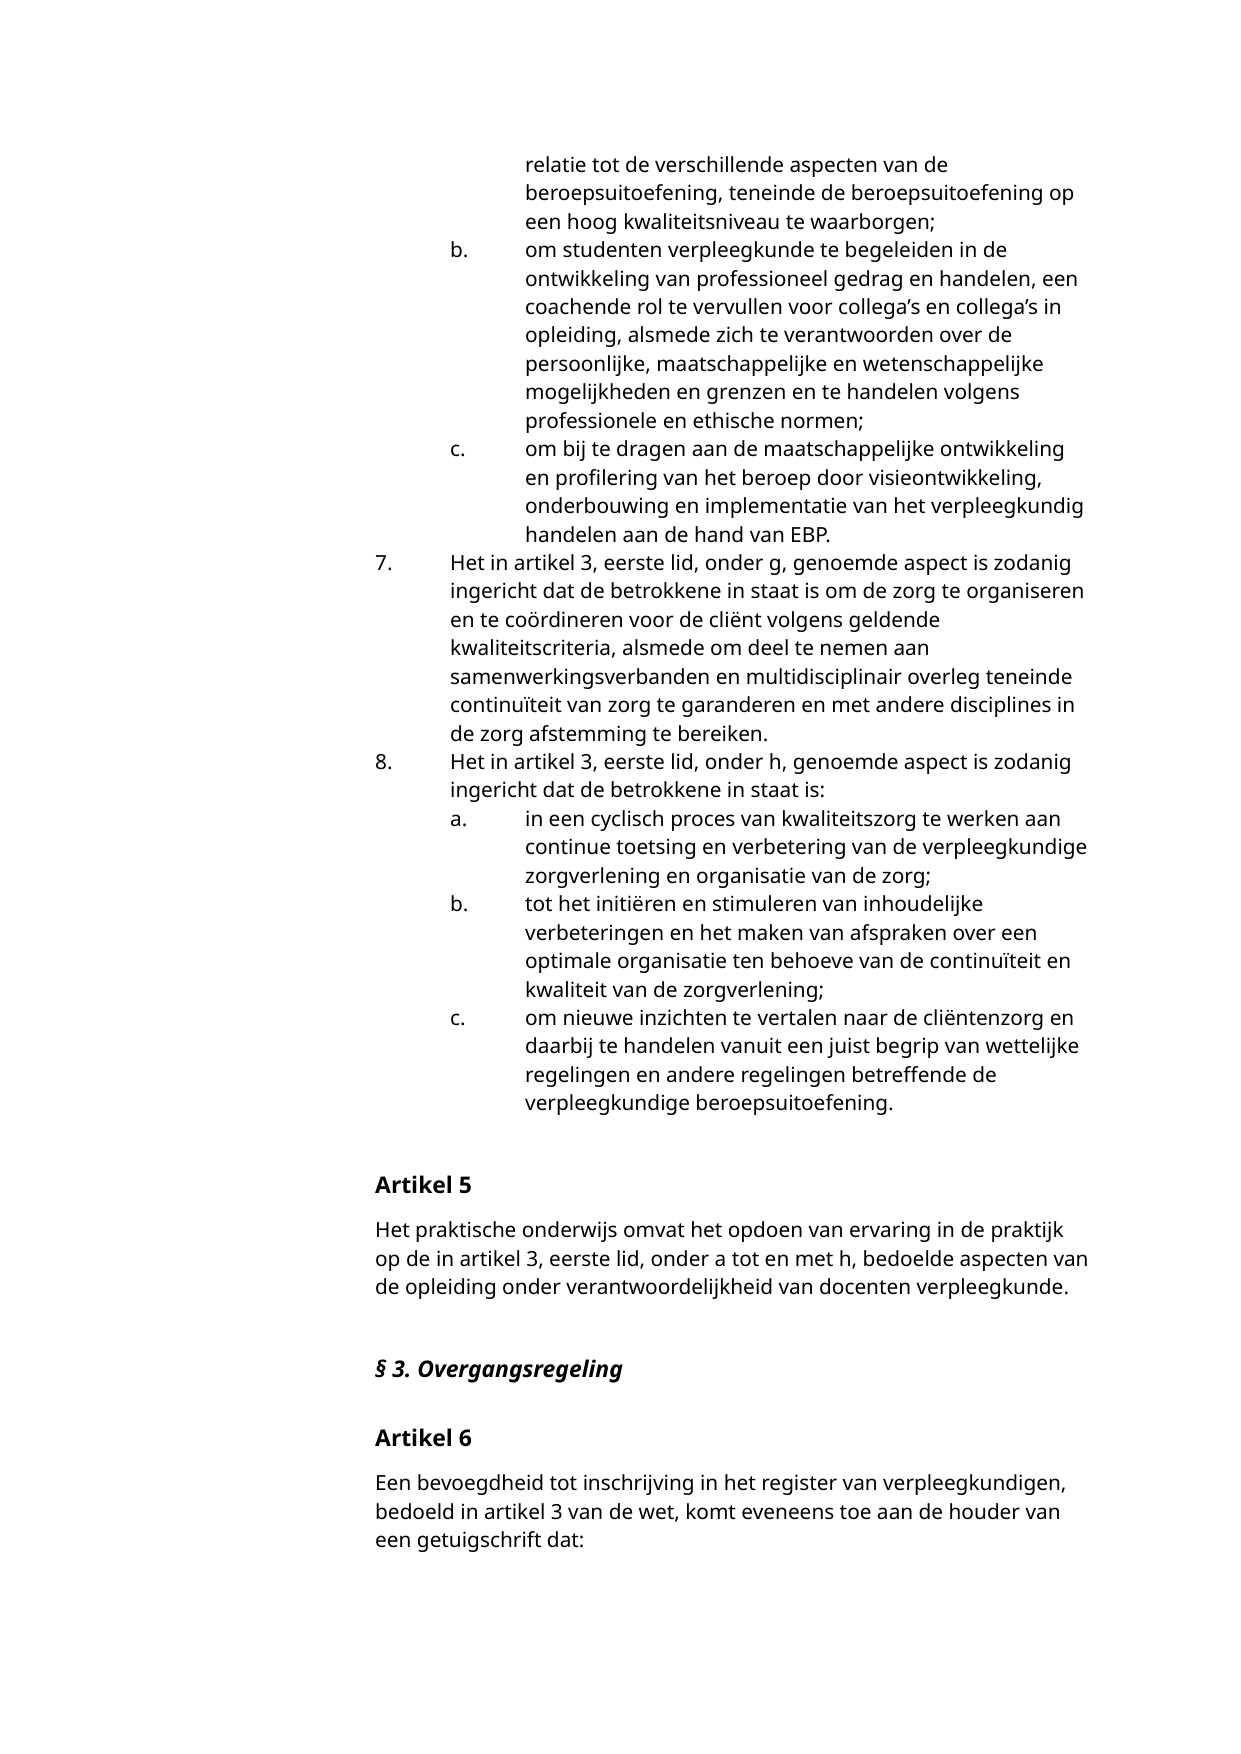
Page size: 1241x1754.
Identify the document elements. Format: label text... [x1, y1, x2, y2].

subtitle Artikel 5 [375, 1169, 1090, 1201]
text Het praktische onderwijs omvat het opdoen van ervaring in de praktijk op de in artikel 3, eerste lid, onder a tot en met h, bedoelde aspecten van de opleiding onder verantwoordelijkheid van docenten verpleegkunde. [375, 1216, 1090, 1301]
list Het in artikel 3, eerste lid, onder h, genoemde aspect is zodanig ingericht dat de betrokkene in staat is: [375, 747, 1090, 804]
list om bij te dragen aan de maatschappelijke ontwikkeling en profilering van het beroep door visieontwikkeling, onderbouwing en implementatie van het verpleegkundig handelen aan de hand van EBP. [450, 434, 1090, 548]
list relatie tot de verschillende aspecten van de beroepsuitoefening, teneinde de beroepsuitoefening op een hoog kwaliteitsniveau te waarborgen; [450, 150, 1090, 235]
list tot het initiëren en stimuleren van inhoudelijke verbeteringen en het maken van afspraken over een optimale organisatie ten behoeve van de continuïteit en kwaliteit van de zorgverlening; [450, 889, 1090, 1003]
list in een cyclisch proces van kwaliteitszorg te werken aan continue toetsing en verbetering van de verpleegkundige zorgverlening en organisatie van de zorg; [450, 804, 1090, 889]
text Een bevoegdheid tot inschrijving in het register van verpleegkundigen, bedoeld in artikel 3 van de wet, komt eveneens toe aan de houder van een getuigschrift dat: [375, 1468, 1090, 1554]
subtitle Artikel 6 [375, 1422, 1090, 1453]
list om studenten verpleegkunde te begeleiden in de ontwikkeling van professioneel gedrag en handelen, een coachende rol te vervullen voor collega’s en collega’s in opleiding, alsmede zich te verantwoorden over de persoonlijke, maatschappelijke en wetenschappelijke mogelijkheden en grenzen en te handelen volgens professionele en ethische normen; [450, 235, 1090, 434]
list om nieuwe inzichten te vertalen naar de cliëntenzorg en daarbij te handelen vanuit een juist begrip van wettelijke regelingen en andere regelingen betreffende de verpleegkundige beroepsuitoefening. [450, 1003, 1090, 1117]
subtitle § 3. Overgangsregeling [375, 1353, 1090, 1385]
list Het in artikel 3, eerste lid, onder g, genoemde aspect is zodanig ingericht dat de betrokkene in staat is om de zorg te organiseren en te coördineren voor de cliënt volgens geldende kwaliteitscriteria, alsmede om deel te nemen aan samenwerkingsverbanden en multidisciplinair overleg teneinde continuïteit van zorg te garanderen en met andere disciplines in de zorg afstemming te bereiken. [375, 548, 1090, 747]
